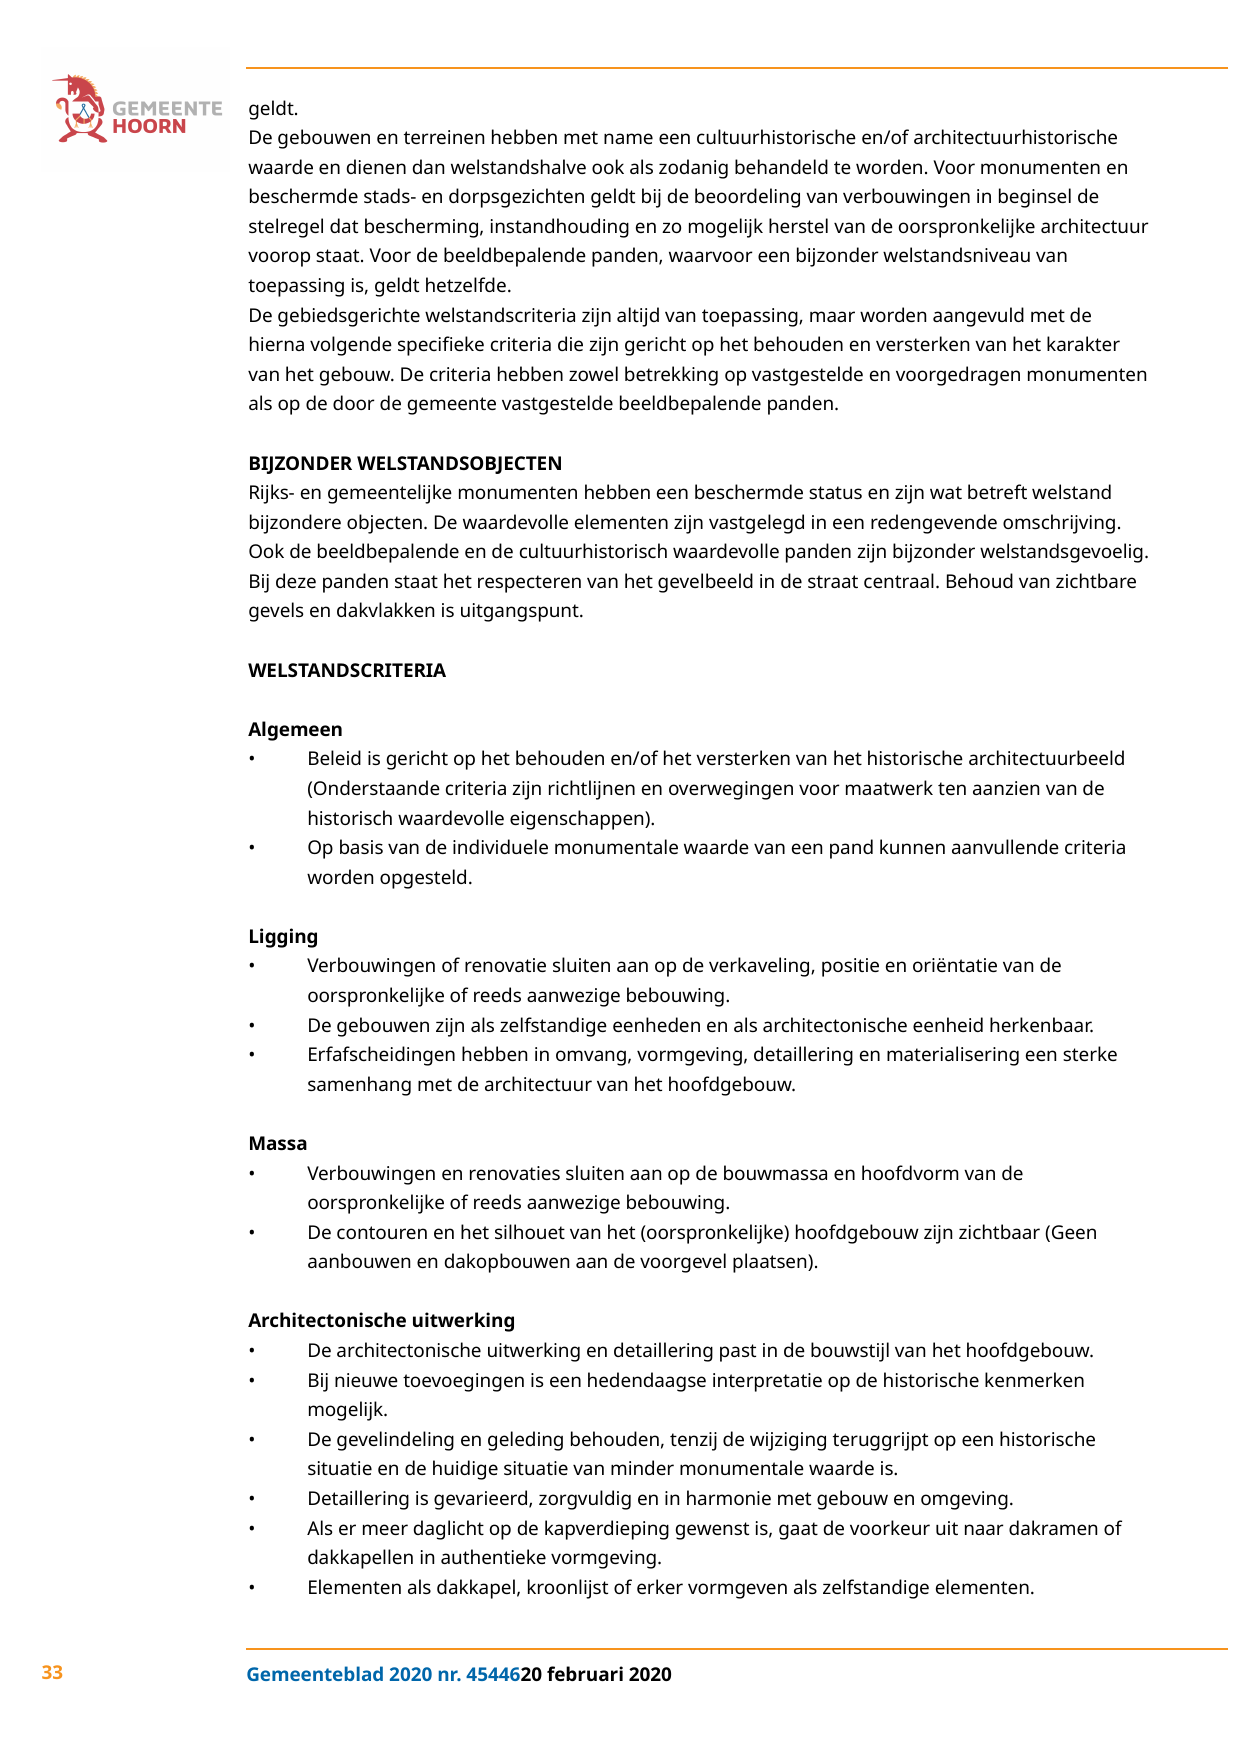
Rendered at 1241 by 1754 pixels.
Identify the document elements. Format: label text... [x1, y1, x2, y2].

text geldt. [248, 95, 1152, 121]
text De gebiedsgerichte welstandscriteria zijn altijd van toepassing, maar worden aangevuld met de hierna volgende specifieke criteria die zijn gericht op het behouden en versterken van het karakter van het gebouw. De criteria hebben zowel betrekking op vastgestelde en voorgedragen monumenten als op de door de gemeente vastgestelde beeldbepalende panden. [248, 302, 1152, 416]
list Bij nieuwe toevoegingen is een hedendaagse interpretatie op de historische kenmerken mogelijk. [248, 1367, 1152, 1422]
text BIJZONDER WELSTANDSOBJECTEN [248, 450, 1152, 476]
list Detaillering is gevarieerd, zorgvuldig en in harmonie met gebouw en omgeving. [248, 1485, 1152, 1511]
text De gebouwen en terreinen hebben met name een cultuurhistorische en/of architectuurhistorische waarde en dienen dan welstandshalve ook als zodanig behandeld te worden. Voor monumenten en beschermde stads- en dorpsgezichten geldt bij de beoordeling van verbouwingen in beginsel de stelregel dat bescherming, instandhouding en zo mogelijk herstel van de oorspronkelijke architectuur voorop staat. Voor de beeldbepalende panden, waarvoor een bijzonder welstandsniveau van toepassing is, geldt hetzelfde. [248, 124, 1152, 298]
text Algemeen [248, 716, 1152, 742]
list De contouren en het silhouet van het (oorspronkelijke) hoofdgebouw zijn zichtbaar (Geen aanbouwen en dakopbouwen aan de voorgevel plaatsen). [248, 1219, 1152, 1274]
text Ligging [248, 923, 1152, 949]
list Elementen als dakkapel, kroonlijst of erker vormgeven als zelfstandige elementen. [248, 1574, 1152, 1600]
list Erfafscheidingen hebben in omvang, vormgeving, detaillering en materialisering een sterke samenhang met de architectuur van het hoofdgebouw. [248, 1041, 1152, 1097]
list De architectonische uitwerking en detaillering past in de bouwstijl van het hoofdgebouw. [248, 1337, 1152, 1363]
list Op basis van de individuele monumentale waarde van een pand kunnen aanvullende criteria worden opgesteld. [248, 834, 1152, 890]
list De gebouwen zijn als zelfstandige eenheden en als architectonische eenheid herkenbaar. [248, 1012, 1152, 1038]
list Als er meer daglicht op de kapverdieping gewenst is, gaat de voorkeur uit naar dakramen of dakkapellen in authentieke vormgeving. [248, 1515, 1152, 1570]
list De gevelindeling en geleding behouden, tenzij de wijziging teruggrijpt op een historische situatie en de huidige situatie van minder monumentale waarde is. [248, 1426, 1152, 1481]
text Rijks- en gemeentelijke monumenten hebben een beschermde status en zijn wat betreft welstand bijzondere objecten. De waardevolle elementen zijn vastgelegd in een redengevende omschrijving. Ook de beeldbepalende en de cultuurhistorisch waardevolle panden zijn bijzonder welstandsgevoelig. Bij deze panden staat het respecteren van het gevelbeeld in de straat centraal. Behoud van zichtbare gevels en dakvlakken is uitgangspunt. [248, 479, 1152, 623]
list Verbouwingen of renovatie sluiten aan op de verkaveling, positie en oriëntatie van de oorspronkelijke of reeds aanwezige bebouwing. [248, 953, 1152, 1008]
list Verbouwingen en renovaties sluiten aan op de bouwmassa en hoofdvorm van de oorspronkelijke of reeds aanwezige bebouwing. [248, 1160, 1152, 1215]
text Massa [248, 1130, 1152, 1156]
picture [41, 47, 231, 172]
text WELSTANDSCRITERIA [248, 657, 1152, 683]
text Architectonische uitwerking [248, 1308, 1152, 1333]
list Beleid is gericht op het behouden en/of het versterken van het historische architectuurbeeld (Onderstaande criteria zijn richtlijnen en overwegingen voor maatwerk ten aanzien van de historisch waardevolle eigenschappen). [248, 746, 1152, 831]
